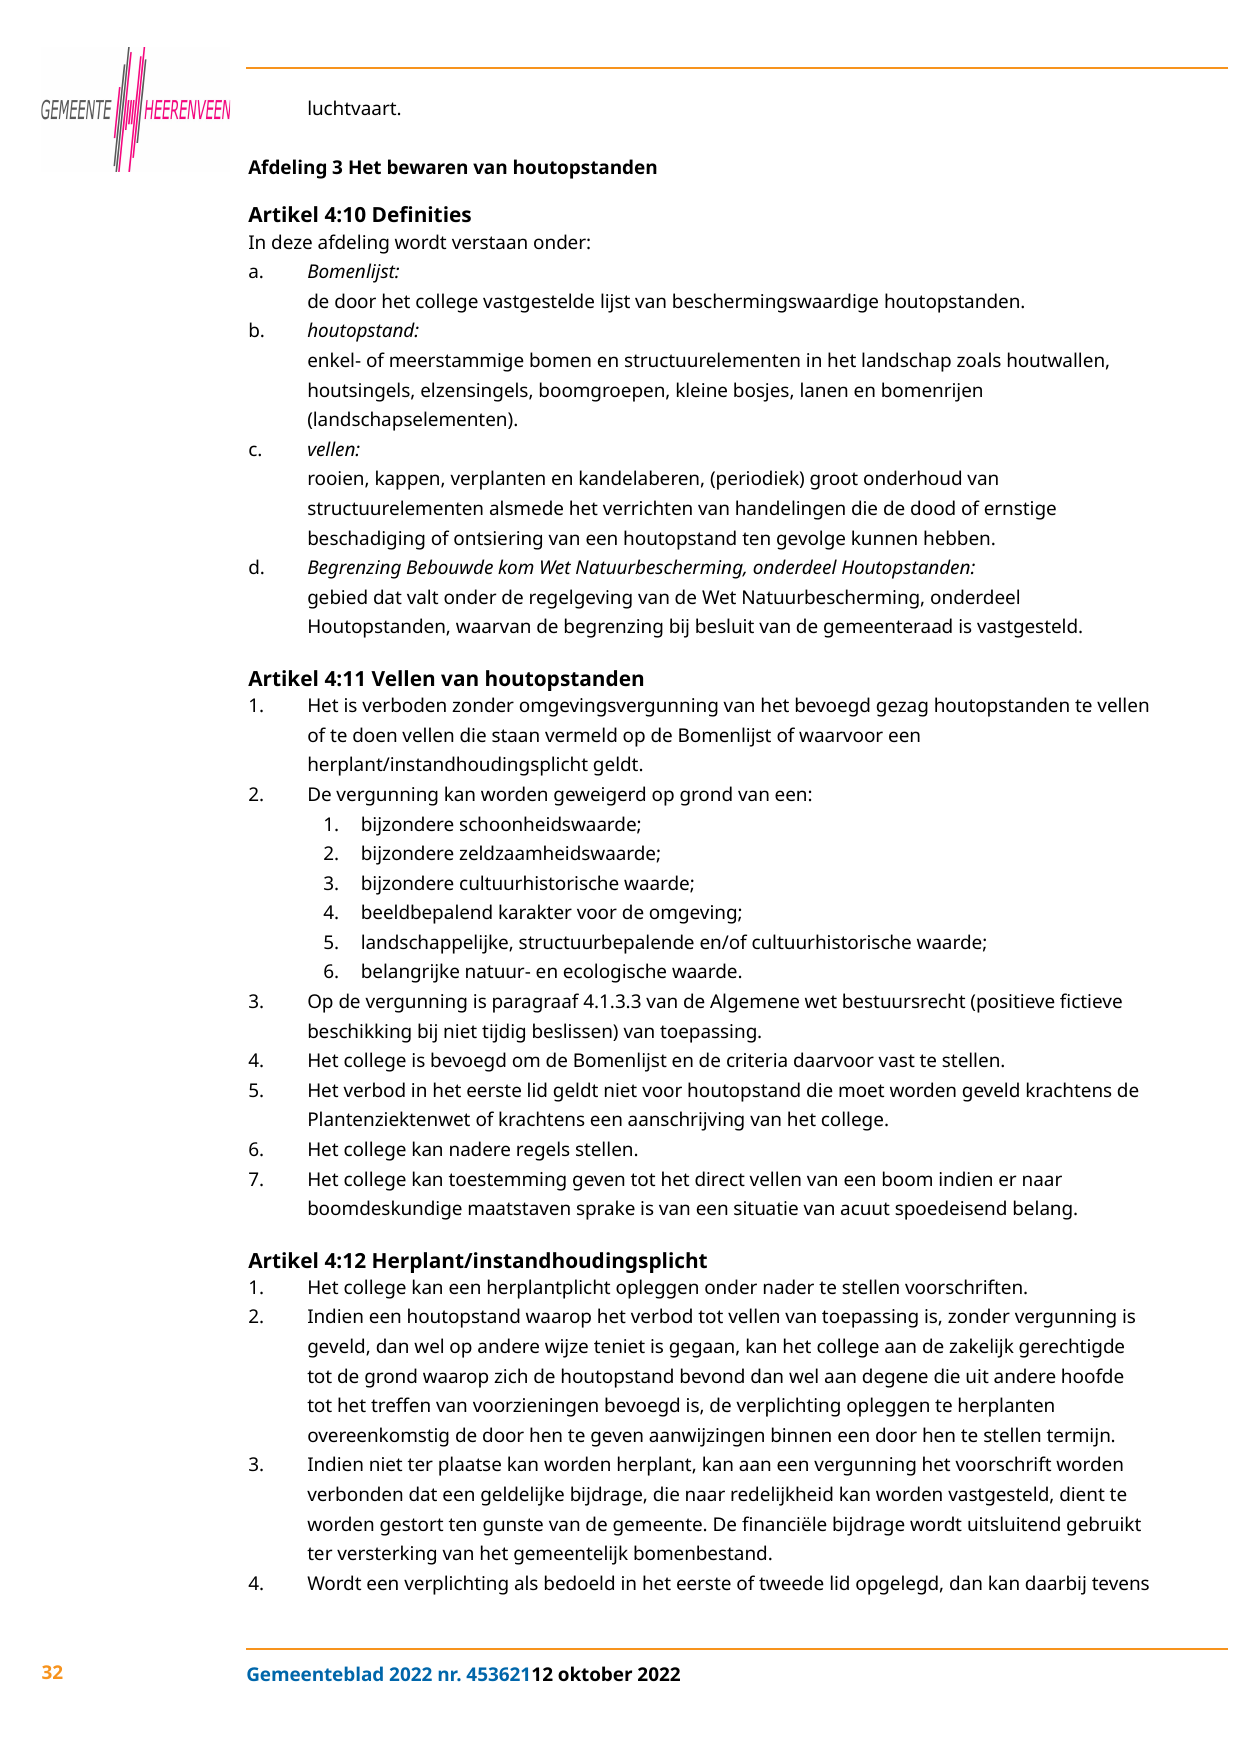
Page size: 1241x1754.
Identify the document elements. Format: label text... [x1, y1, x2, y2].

list bijzondere cultuurhistorische waarde; [323, 870, 1152, 896]
list Het college is bevoegd om de Bomenlijst en de criteria daarvoor vast te stellen. [248, 1047, 1152, 1073]
text In deze afdeling wordt verstaan onder: [248, 229, 1152, 255]
list Indien een houtopstand waarop het verbod tot vellen van toepassing is, zonder vergunning is geveld, dan wel op andere wijze teniet is gegaan, kan het college aan de zakelijk gerechtigde tot de grond waarop zich de houtopstand bevond dan wel aan degene die uit andere hoofde tot het treffen van voorzieningen bevoegd is, de verplichting opleggen te herplanten overeenkomstig de door hen te geven aanwijzingen binnen een door hen te stellen termijn. [248, 1304, 1152, 1448]
list rooien, kappen, verplanten en kandelaberen, (periodiek) groot onderhoud van structuurelementen alsmede het verrichten van handelingen die de dood of ernstige beschadiging of ontsiering van een houtopstand ten gevolge kunnen hebben. [248, 466, 1152, 551]
list Begrenzing Bebouwde kom Wet Natuurbescherming, onderdeel Houtopstanden: [248, 554, 1152, 580]
text Artikel 4:10 Definities [248, 201, 1152, 229]
list Het verbod in het eerste lid geldt niet voor houtopstand die moet worden geveld krachtens de Plantenziektenwet of krachtens een aanschrijving van het college. [248, 1077, 1152, 1132]
list beeldbepalend karakter voor de omgeving; [323, 899, 1152, 925]
list De vergunning kan worden geweigerd op grond van een: [248, 781, 1152, 807]
list bijzondere zeldzaamheidswaarde; [323, 840, 1152, 866]
picture [41, 47, 231, 172]
list bijzondere schoonheidswaarde; [323, 811, 1152, 836]
list belangrijke natuur- en ecologische waarde. [323, 959, 1152, 984]
list Bomenlijst: [248, 258, 1152, 284]
list houtopstand: [248, 318, 1152, 343]
text Artikel 4:12 Herplant/instandhoudingsplicht [248, 1246, 1152, 1274]
list Wordt een verplichting als bedoeld in het eerste of tweede lid opgelegd, dan kan daarbij tevens [248, 1570, 1152, 1596]
list vellen: [248, 436, 1152, 462]
list Indien niet ter plaatse kan worden herplant, kan aan een vergunning het voorschrift worden verbonden dat een geldelijke bijdrage, die naar redelijkheid kan worden vastgesteld, dient te worden gestort ten gunste van de gemeente. De financiële bijdrage wordt uitsluitend gebruikt ter versterking van het gemeentelijk bomenbestand. [248, 1452, 1152, 1566]
list gebied dat valt onder de regelgeving van de Wet Natuurbescherming, onderdeel Houtopstanden, waarvan de begrenzing bij besluit van de gemeenteraad is vastgesteld. [248, 584, 1152, 639]
list Het college kan toestemming geven tot het direct vellen van een boom indien er naar boomdeskundige maatstaven sprake is van een situatie van acuut spoedeisend belang. [248, 1166, 1152, 1221]
list de door het college vastgestelde lijst van beschermingswaardige houtopstanden. [248, 288, 1152, 314]
list Het college kan nadere regels stellen. [248, 1136, 1152, 1162]
list Het is verboden zonder omgevingsvergunning van het bevoegd gezag houtopstanden te vellen of te doen vellen die staan vermeld op de Bomenlijst of waarvoor een herplant/instandhoudingsplicht geldt. [248, 692, 1152, 777]
list luchtvaart. [248, 95, 1152, 121]
list Op de vergunning is paragraaf 4.1.3.3 van de Algemene wet bestuursrecht (positieve fictieve beschikking bij niet tijdig beslissen) van toepassing. [248, 988, 1152, 1043]
text Artikel 4:11 Vellen van houtopstanden [248, 664, 1152, 692]
list landschappelijke, structuurbepalende en/of cultuurhistorische waarde; [323, 929, 1152, 955]
text Afdeling 3 Het bewaren van houtopstanden [248, 154, 1152, 180]
list enkel- of meerstammige bomen en structuurelementen in het landschap zoals houtwallen, houtsingels, elzensingels, boomgroepen, kleine bosjes, lanen en bomenrijen (landschapselementen). [248, 347, 1152, 432]
list Het college kan een herplantplicht opleggen onder nader te stellen voorschriften. [248, 1274, 1152, 1300]
